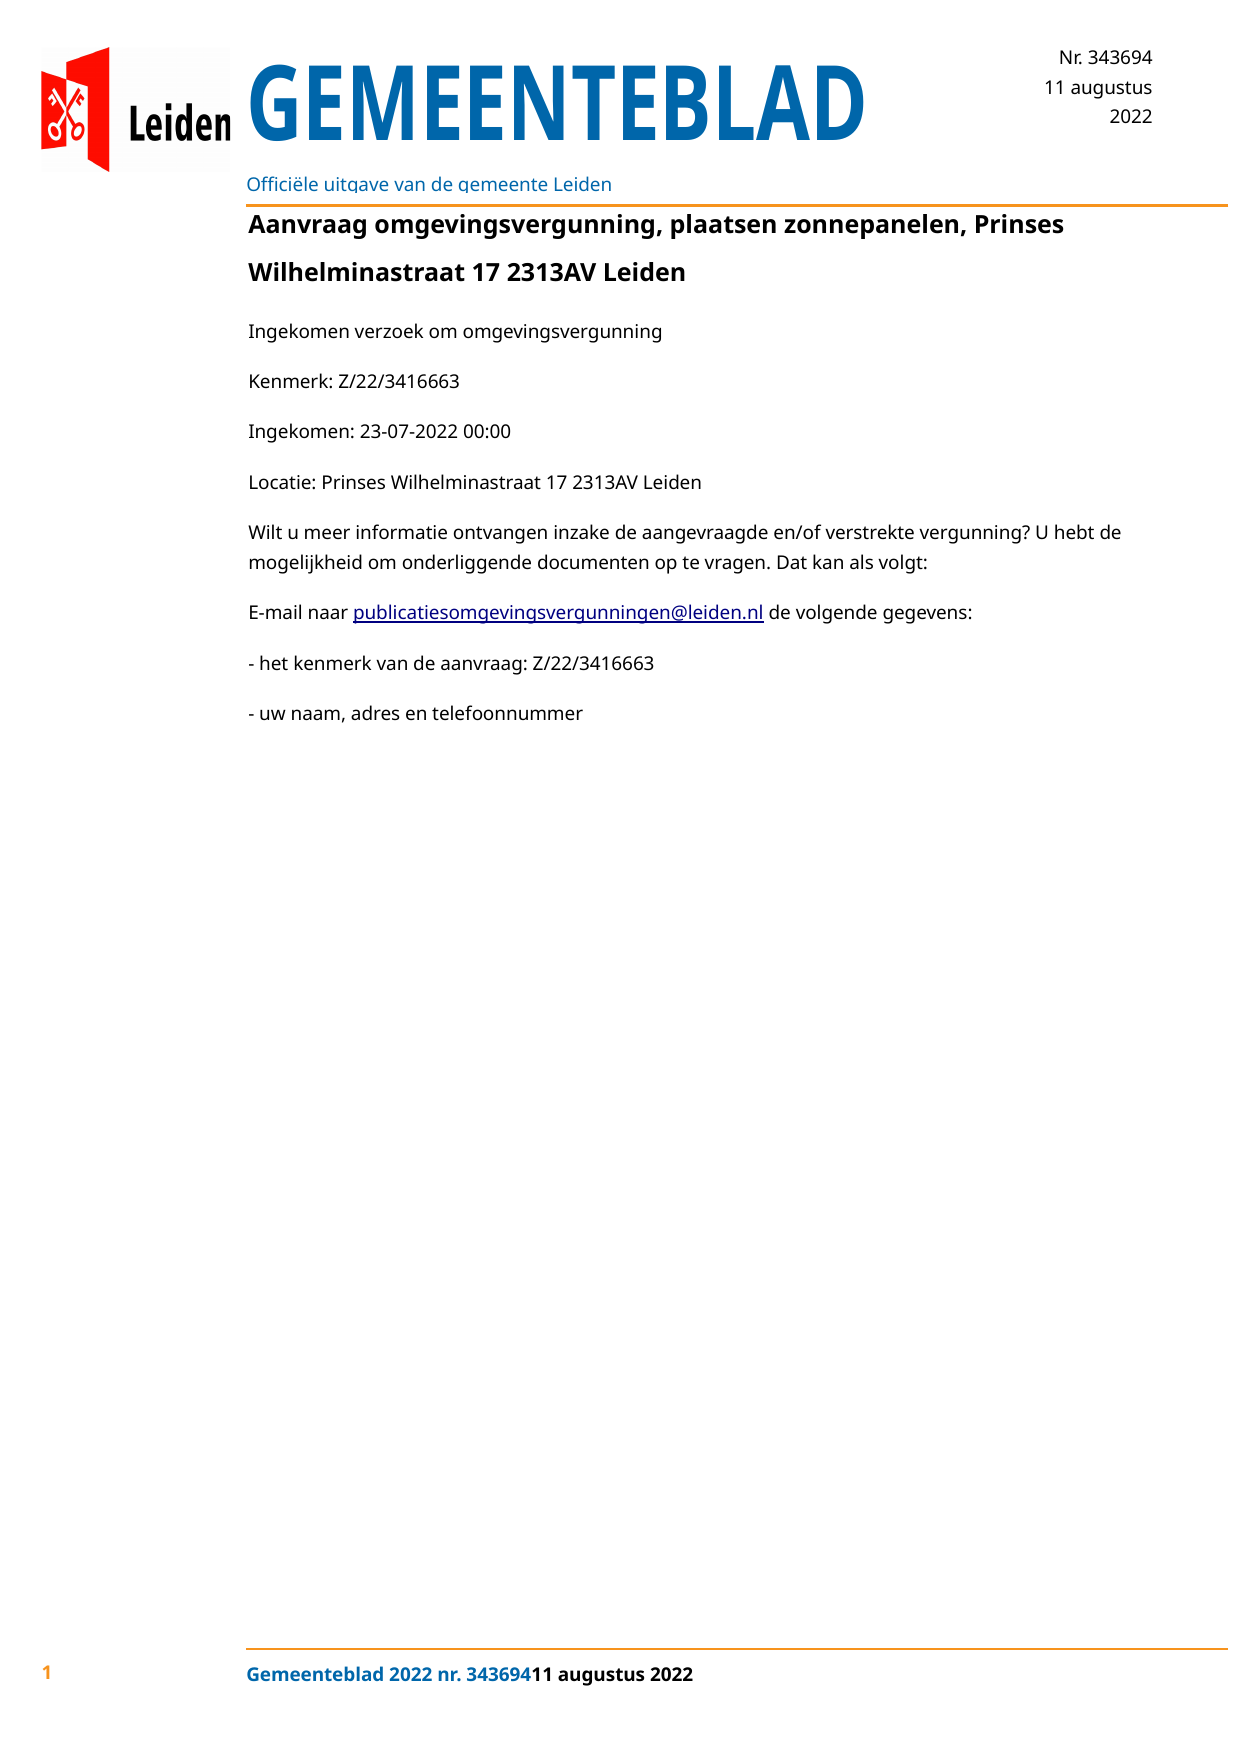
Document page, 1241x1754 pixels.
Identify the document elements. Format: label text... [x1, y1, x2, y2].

text - het kenmerk van de aanvraag: Z/22/3416663 [248, 650, 1152, 676]
text Ingekomen verzoek om omgevingsvergunning [248, 318, 1152, 344]
text Ingekomen: 23-07-2022 00:00 [248, 419, 1152, 444]
text - uw naam, adres en telefoonnummer [248, 700, 1152, 726]
text Wilt u meer informatie ontvangen inzake de aangevraagde en/of verstrekte vergunning? U hebt de mogelijkheid om onderliggende documenten op te vragen. Dat kan als volgt: [248, 519, 1152, 575]
text Kenmerk: Z/22/3416663 [248, 368, 1152, 394]
text E-mail naar publicatiesomgevingsvergunningen@leiden.nl de volgende gegevens: [248, 599, 1152, 625]
text Locatie: Prinses Wilhelminastraat 17 2313AV Leiden [248, 469, 1152, 495]
picture [41, 47, 231, 172]
text Aanvraag omgevingsvergunning, plaatsen zonnepanelen, Prinses Wilhelminastraat 17 2313AV Leiden [248, 207, 1152, 288]
